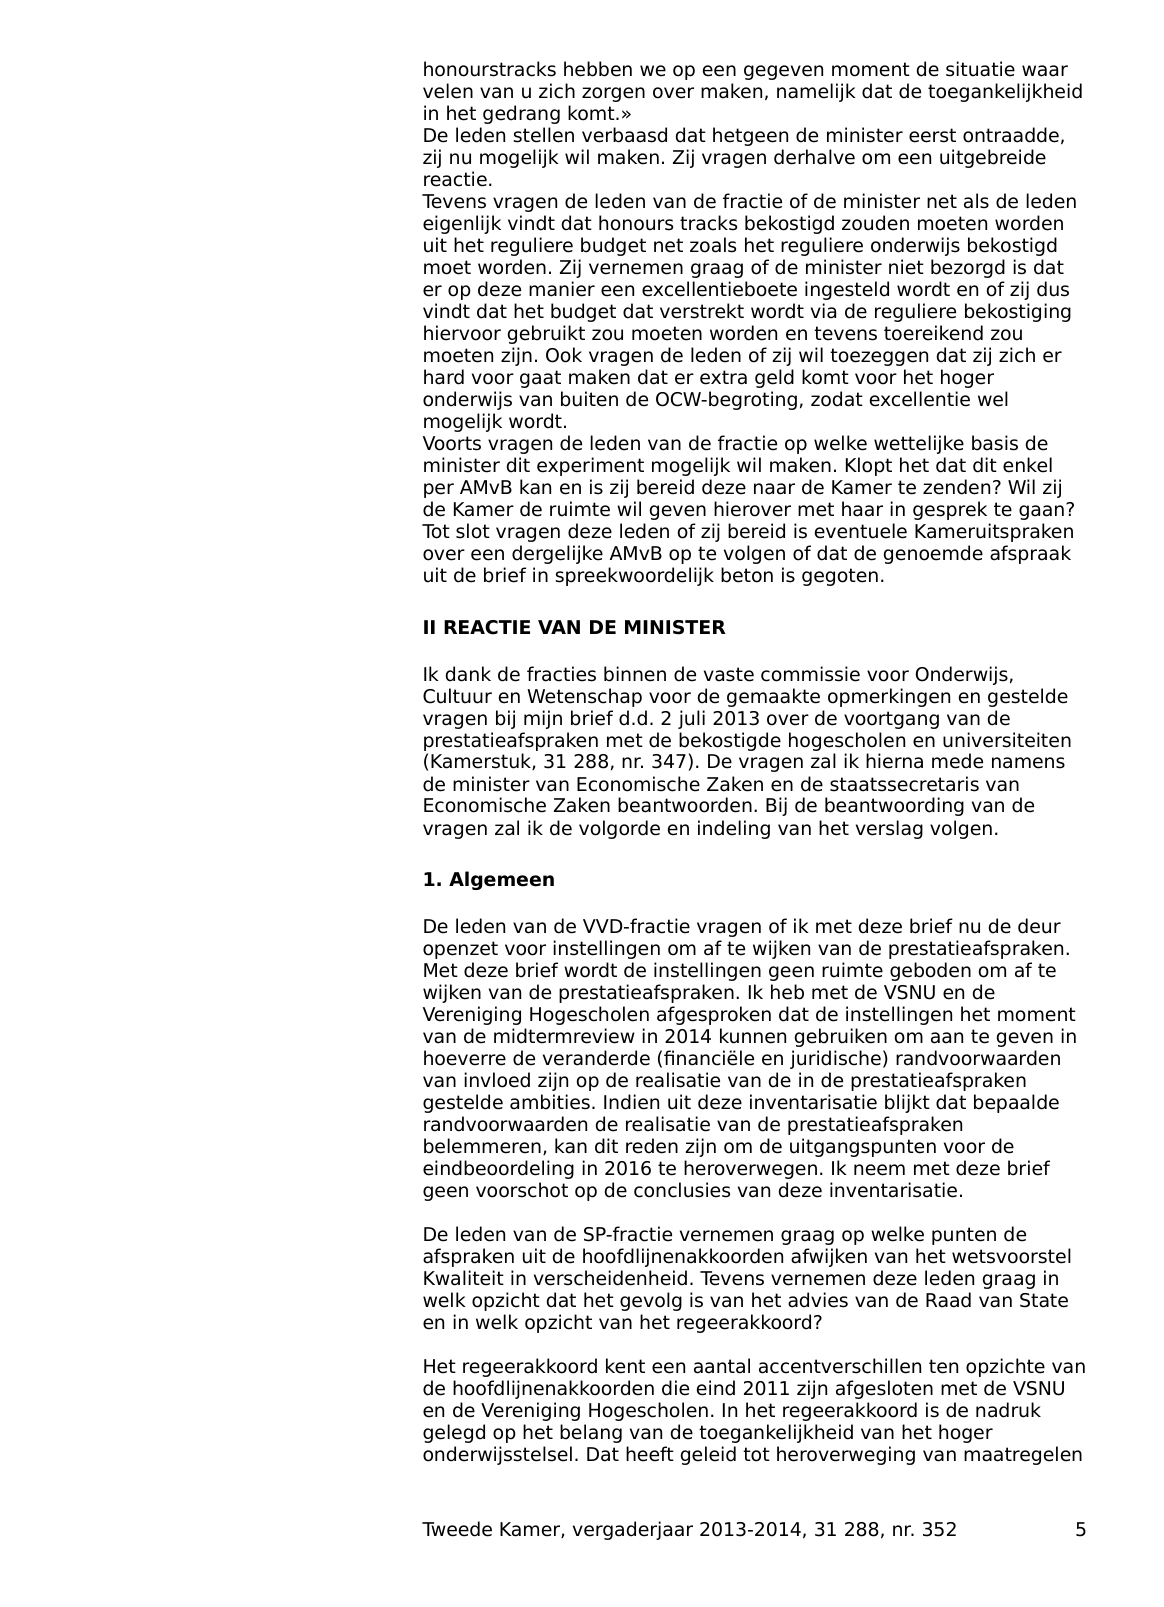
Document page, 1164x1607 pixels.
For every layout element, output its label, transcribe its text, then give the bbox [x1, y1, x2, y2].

text De leden van de VVD-fractie vragen of ik met deze brief nu de deur openzet voor instellingen om af te wijken van de prestatieafspraken. [422, 916, 1087, 960]
text De leden van de SP-fractie vernemen graag op welke punten de afspraken uit de hoofdlijnenakkoorden afwijken van het wetsvoorstel Kwaliteit in verscheidenheid. Tevens vernemen deze leden graag in welk opzicht dat het gevolg is van het advies van de Raad van State en in welk opzicht van het regeerakkoord? [422, 1224, 1087, 1334]
text Ik dank de fracties binnen de vaste commissie voor Onderwijs, Cultuur en Wetenschap voor de gemaakte opmerkingen en gestelde vragen bij mijn brief d.d. 2 juli 2013 over de voortgang van de prestatieafspraken met de bekostigde hogescholen en universiteiten (Kamerstuk, 31 288, nr. 347). De vragen zal ik hierna mede namens de minister van Economische Zaken en de staatssecretaris van Economische Zaken beantwoorden. Bij de beantwoording van de vragen zal ik de volgorde en indeling van het verslag volgen. [422, 663, 1087, 839]
text honourstracks hebben we op een gegeven moment de situatie waar velen van u zich zorgen over maken, namelijk dat de toegankelijkheid in het gedrang komt.» [422, 59, 1087, 125]
text Het regeerakkoord kent een aantal accentverschillen ten opzichte van de hoofdlijnenakkoorden die eind 2011 zijn afgesloten met de VSNU en de Vereniging Hogescholen. In het regeerakkoord is de nadruk gelegd op het belang van de toegankelijkheid van het hoger onderwijsstelsel. Dat heeft geleid tot heroverweging van maatregelen [422, 1356, 1087, 1466]
subtitle 1. Algemeen [422, 869, 1087, 891]
text Voorts vragen de leden van de fractie op welke wettelijke basis de minister dit experiment mogelijk wil maken. Klopt het dat dit enkel per AMvB kan en is zij bereid deze naar de Kamer te zenden? Wil zij de Kamer de ruimte wil geven hierover met haar in gesprek te gaan? Tot slot vragen deze leden of zij bereid is eventuele Kameruitspraken over een dergelijke AMvB op te volgen of dat de genoemde afspraak uit de brief in spreekwoordelijk beton is gegoten. [422, 433, 1087, 587]
text De leden stellen verbaasd dat hetgeen de minister eerst ontraadde, zij nu mogelijk wil maken. Zij vragen derhalve om een uitgebreide reactie. [422, 125, 1087, 191]
text Tevens vragen de leden van de fractie of de minister net als de leden eigenlijk vindt dat honours tracks bekostigd zouden moeten worden uit het reguliere budget net zoals het reguliere onderwijs bekostigd moet worden. Zij vernemen graag of de minister niet bezorgd is dat er op deze manier een excellentieboete ingesteld wordt en of zij dus vindt dat het budget dat verstrekt wordt via de reguliere bekostiging hiervoor gebruikt zou moeten worden en tevens toereikend zou moeten zijn. Ook vragen de leden of zij wil toezeggen dat zij zich er hard voor gaat maken dat er extra geld komt voor het hoger onderwijs van buiten de OCW-begroting, zodat excellentie wel mogelijk wordt. [422, 191, 1087, 433]
subtitle II REACTIE VAN DE MINISTER [422, 617, 1087, 638]
text Met deze brief wordt de instellingen geen ruimte geboden om af te wijken van de prestatieafspraken. Ik heb met de VSNU en de Vereniging Hogescholen afgesproken dat de instellingen het moment van de midtermreview in 2014 kunnen gebruiken om aan te geven in hoeverre de veranderde (financiële en juridische) randvoorwaarden van invloed zijn op de realisatie van de in de prestatieafspraken gestelde ambities. Indien uit deze inventarisatie blijkt dat bepaalde randvoorwaarden de realisatie van de prestatieafspraken belemmeren, kan dit reden zijn om de uitgangspunten voor de eindbeoordeling in 2016 te heroverwegen. Ik neem met deze brief geen voorschot op de conclusies van deze inventarisatie. [422, 960, 1087, 1202]
